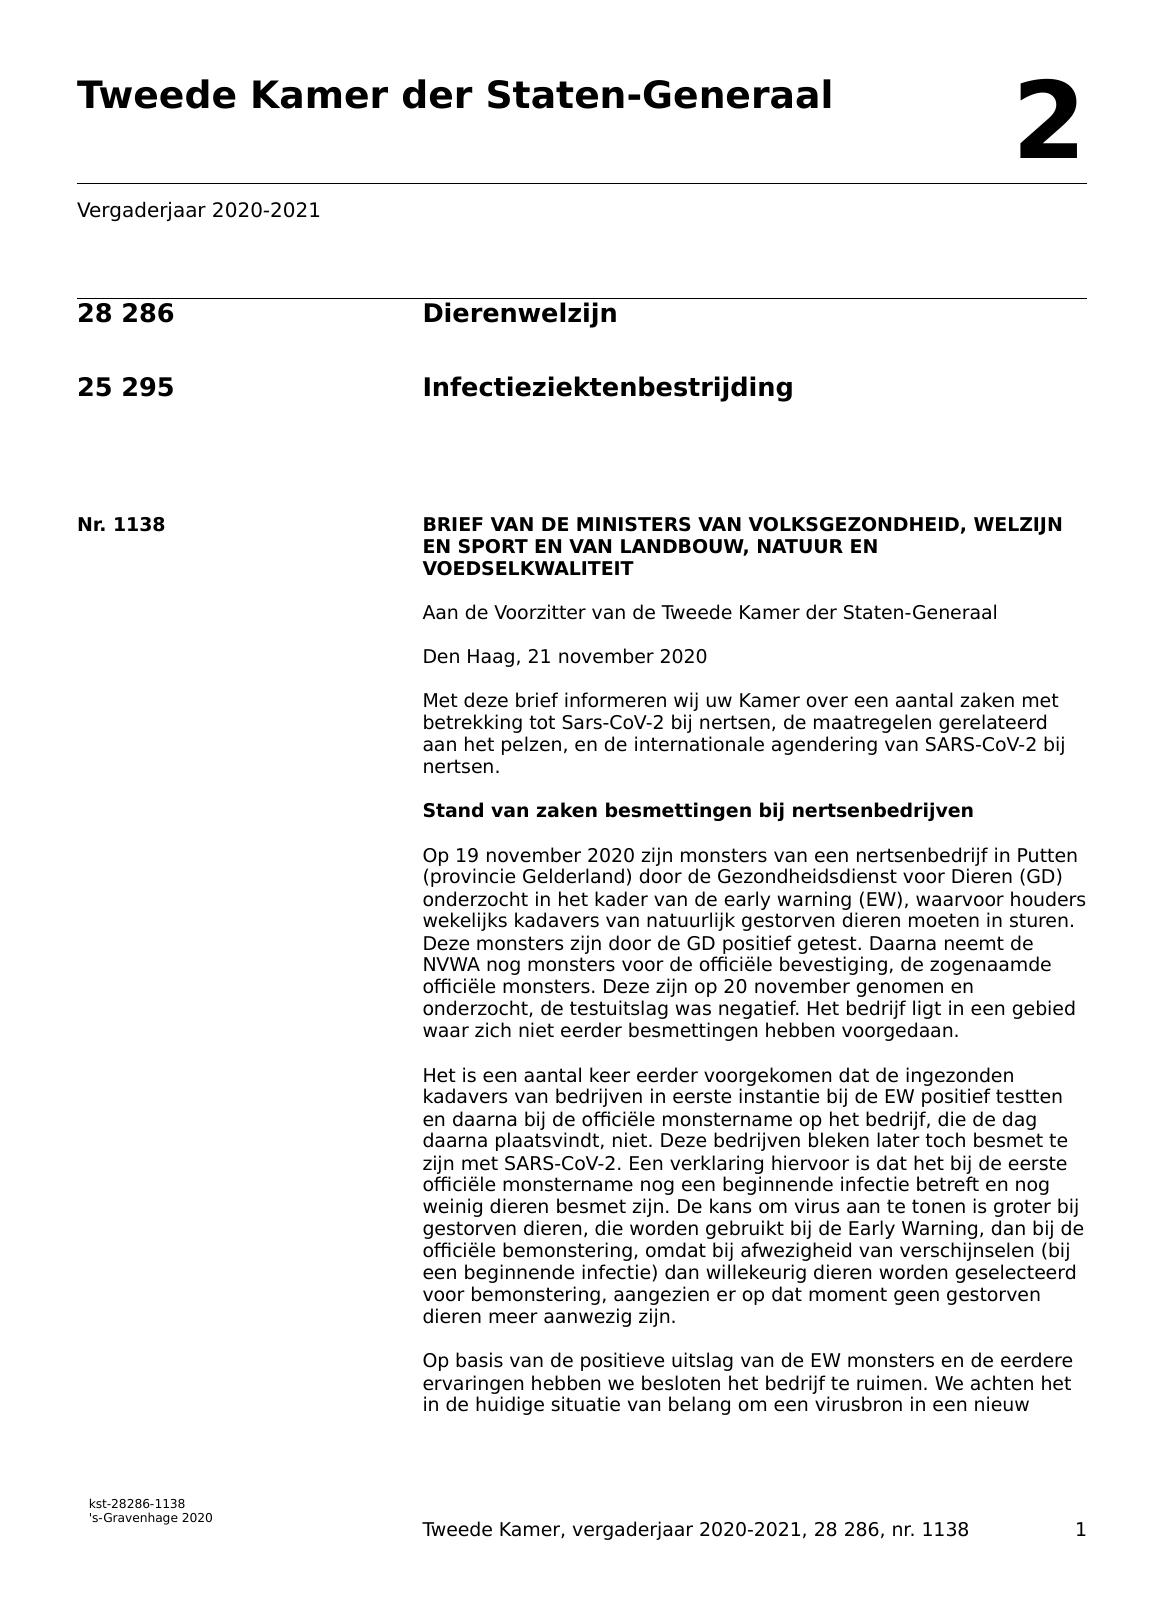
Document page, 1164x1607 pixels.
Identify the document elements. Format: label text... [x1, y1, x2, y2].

text Aan de Voorzitter van de Tweede Kamer der Staten-Generaal [422, 602, 1087, 624]
subtitle Stand van zaken besmettingen bij nertsenbedrijven [422, 800, 1087, 822]
text 's-Gravenhage 2020 [88, 1511, 323, 1525]
text kst-28286-1138 [88, 1497, 323, 1511]
table_header 2 [886, 59, 1087, 183]
text Met deze brief informeren wij uw Kamer over een aantal zaken met betrekking tot Sars-CoV-2 bij nertsen, de maatregelen gerelateerd aan het pelzen, en de internationale agendering van SARS-CoV-2 bij nertsen. [422, 690, 1087, 778]
subtitle 25 295 Infectieziektenbestrijding [77, 373, 1087, 403]
text Op 19 november 2020 zijn monsters van een nertsenbedrijf in Putten (provincie Gelderland) door de Gezondheidsdienst voor Dieren (GD) onderzocht in het kader van de early warning (EW), waarvoor houders wekelijks kadavers van natuurlijk gestorven dieren moeten in sturen. Deze monsters zijn door de GD positief getest. Daarna neemt de NVWA nog monsters voor de officiële bevestiging, de zogenaamde officiële monsters. Deze zijn op 20 november genomen en onderzocht, de testuitslag was negatief. Het bedrijf ligt in een gebied waar zich niet eerder besmettingen hebben voorgedaan. [422, 844, 1087, 1042]
table_header Tweede Kamer der Staten-Generaal [77, 59, 886, 183]
text Op basis van de positieve uitslag van de EW monsters en de eerdere ervaringen hebben we besloten het bedrijf te ruimen. We achten het in de huidige situatie van belang om een virusbron in een nieuw [422, 1350, 1087, 1416]
text Den Haag, 21 november 2020 [422, 646, 1087, 668]
table_cell Vergaderjaar 2020-2021 [77, 184, 1087, 298]
text Het is een aantal keer eerder voorgekomen dat de ingezonden kadavers van bedrijven in eerste instantie bij de EW positief testten en daarna bij de officiële monstername op het bedrijf, die de dag daarna plaatsvindt, niet. Deze bedrijven bleken later toch besmet te zijn met SARS-CoV-2. Een verklaring hiervoor is dat het bij de eerste officiële monstername nog een beginnende infectie betreft en nog weinig dieren besmet zijn. De kans om virus aan te tonen is groter bij gestorven dieren, die worden gebruikt bij de Early Warning, dan bij de officiële bemonstering, omdat bij afwezigheid van verschijnselen (bij een beginnende infectie) dan willekeurig dieren worden geselecteerd voor bemonstering, aangezien er op dat moment geen gestorven dieren meer aanwezig zijn. [422, 1064, 1087, 1328]
subtitle Nr. 1138 BRIEF VAN DE MINISTERS VAN VOLKSGEZONDHEID, WELZIJN EN SPORT EN VAN LANDBOUW, NATUUR EN VOEDSELKWALITEIT [77, 514, 1087, 580]
subtitle 28 286 Dierenwelzijn [77, 299, 1087, 329]
